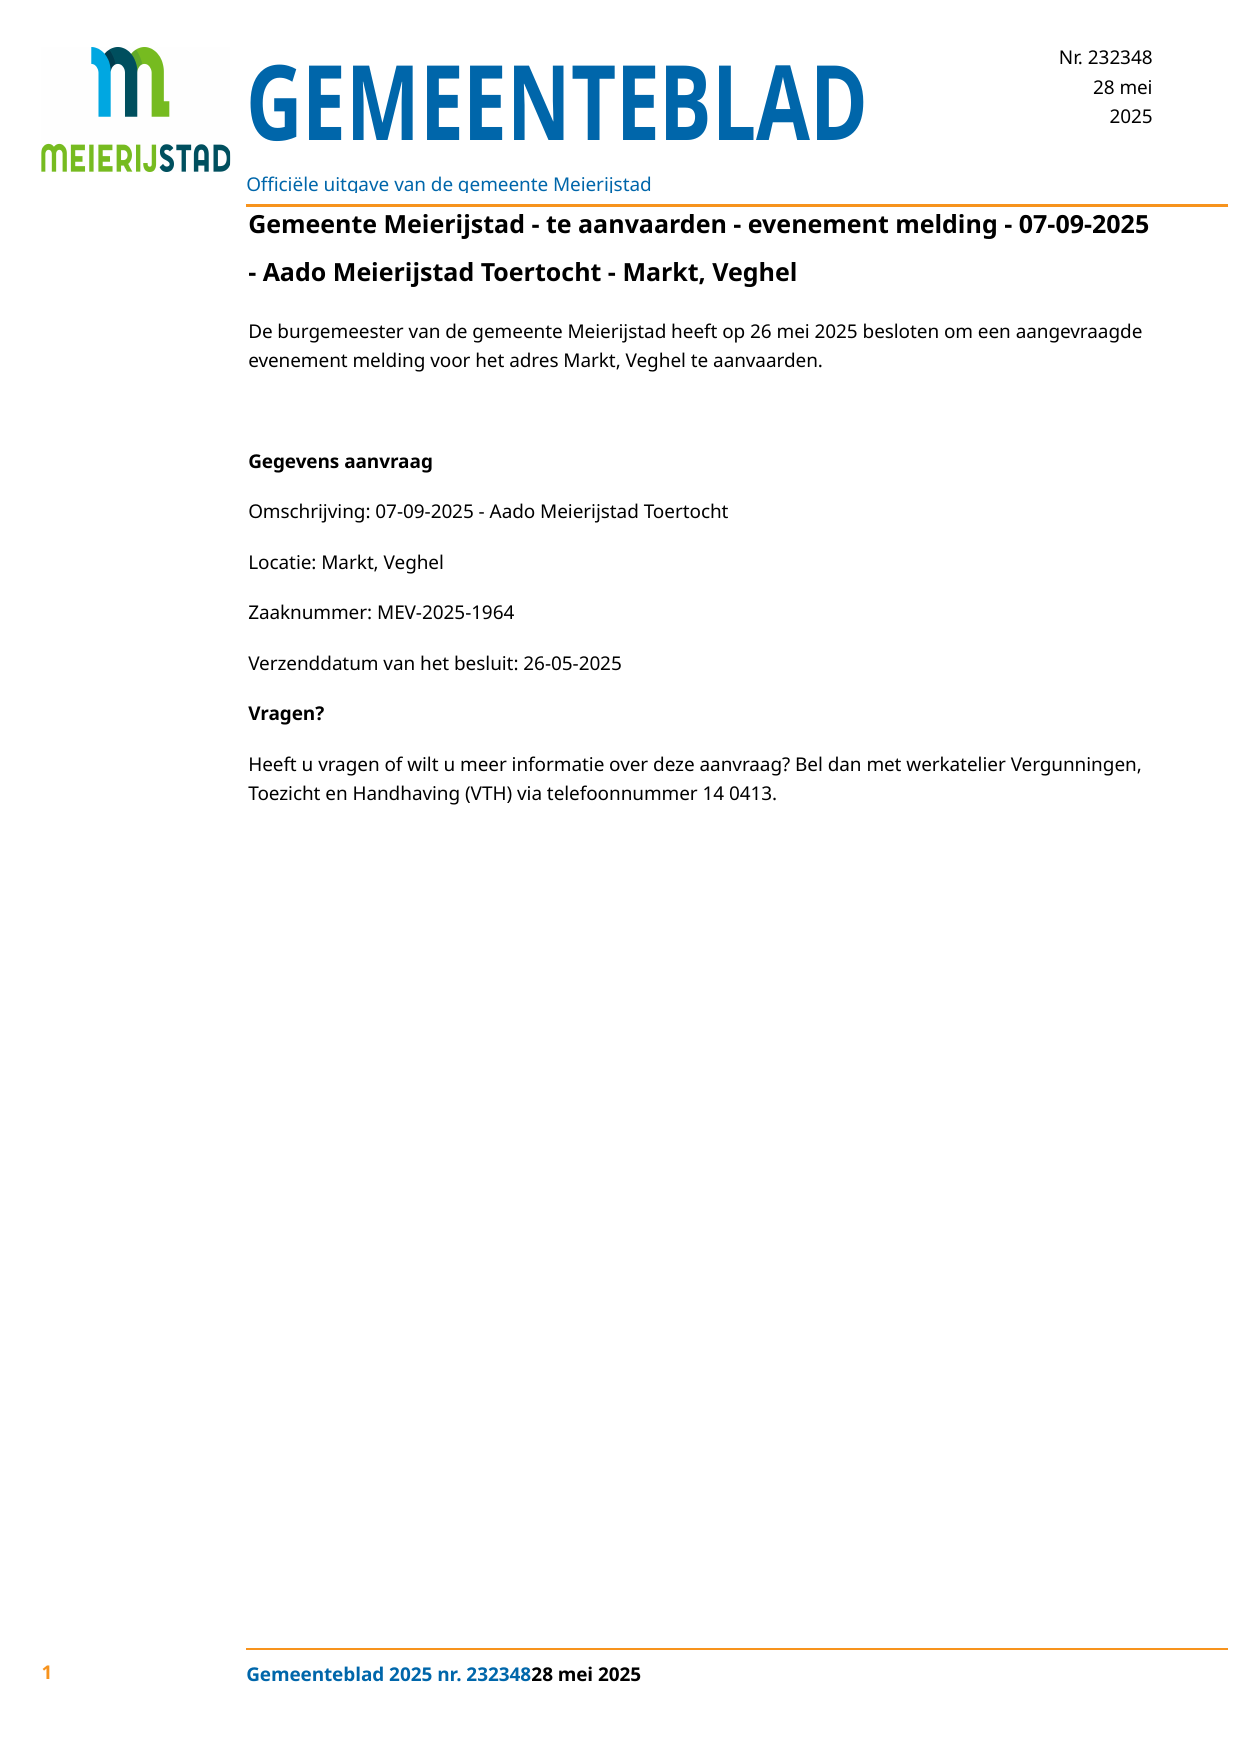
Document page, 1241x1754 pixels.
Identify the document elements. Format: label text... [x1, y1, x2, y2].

text Omschrijving: 07-09-2025 - Aado Meierijstad Toertocht [248, 499, 1152, 524]
text Gemeente Meierijstad - te aanvaarden - evenement melding - 07-09-2025 - Aado Meierijstad Toertocht - Markt, Veghel [248, 207, 1152, 288]
text Vragen? [248, 700, 1152, 726]
text Locatie: Markt, Veghel [248, 549, 1152, 575]
text Heeft u vragen of wilt u meer informatie over deze aanvraag? Bel dan met werkatelier Vergunningen, Toezicht en Handhaving (VTH) via telefoonnummer 14 0413. [248, 751, 1152, 806]
text Verzenddatum van het besluit: 26-05-2025 [248, 650, 1152, 676]
text Gegevens aanvraag [248, 448, 1152, 474]
text De burgemeester van de gemeente Meierijstad heeft op 26 mei 2025 besloten om een aangevraagde evenement melding voor het adres Markt, Veghel te aanvaarden. [248, 318, 1152, 373]
text Zaaknummer: MEV-2025-1964 [248, 599, 1152, 625]
picture [41, 47, 231, 172]
